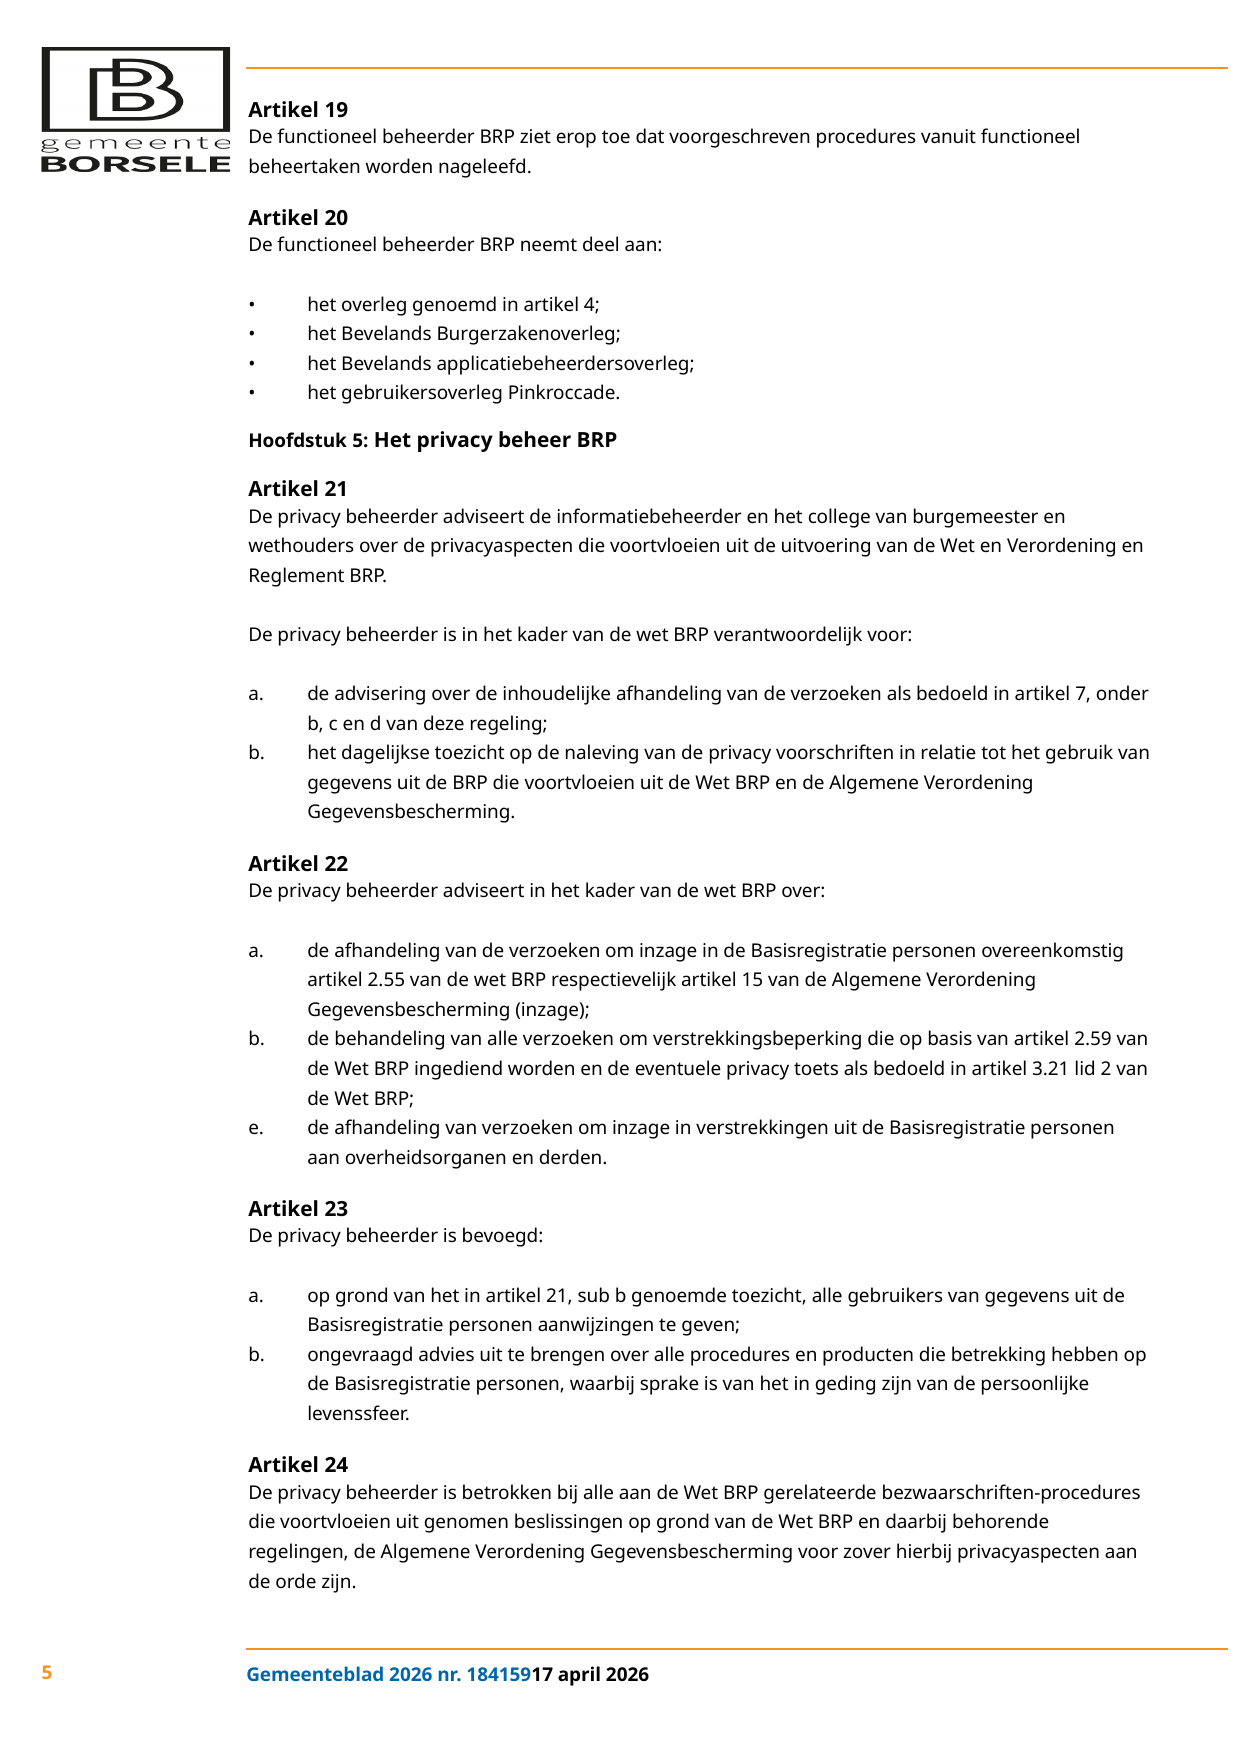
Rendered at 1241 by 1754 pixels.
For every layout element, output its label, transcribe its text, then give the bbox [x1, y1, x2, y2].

text Artikel 20 [248, 203, 1152, 232]
text De functioneel beheerder BRP neemt deel aan: [248, 232, 1152, 257]
text De privacy beheerder is bevoegd: [248, 1223, 1152, 1248]
text Hoofdstuk 5: Het privacy beheer BRP [248, 425, 1152, 454]
list de behandeling van alle verzoeken om verstrekkingsbeperking die op basis van artikel 2.59 van de Wet BRP ingediend worden en de eventuele privacy toets als bedoeld in artikel 3.21 lid 2 van de Wet BRP; [248, 1026, 1152, 1110]
text De privacy beheerder adviseert de informatiebeheerder en het college van burgemeester en wethouders over de privacyaspecten die voortvloeien uit de uitvoering van de Wet en Verordening en Reglement BRP. [248, 503, 1152, 588]
list ongevraagd advies uit te brengen over alle procedures en producten die betrekking hebben op de Basisregistratie personen, waarbij sprake is van het in geding zijn van de persoonlijke levenssfeer. [248, 1341, 1152, 1426]
list het Bevelands Burgerzakenoverleg; [248, 320, 1152, 346]
text Artikel 21 [248, 474, 1152, 503]
text De privacy beheerder is betrokken bij alle aan de Wet BRP gerelateerde bezwaarschriften-procedures die voortvloeien uit genomen beslissingen op grond van de Wet BRP en daarbij behorende regelingen, de Algemene Verordening Gegevensbescherming voor zover hierbij privacyaspecten aan de orde zijn. [248, 1479, 1152, 1593]
text Artikel 22 [248, 849, 1152, 878]
list het Bevelands applicatiebeheerdersoverleg; [248, 350, 1152, 376]
text De privacy beheerder adviseert in het kader van de wet BRP over: [248, 878, 1152, 903]
list de afhandeling van de verzoeken om inzage in de Basisregistratie personen overeenkomstig artikel 2.55 van de wet BRP respectievelijk artikel 15 van de Algemene Verordening Gegevensbescherming (inzage); [248, 937, 1152, 1022]
text Artikel 24 [248, 1451, 1152, 1479]
text Artikel 23 [248, 1194, 1152, 1223]
list het overleg genoemd in artikel 4; [248, 291, 1152, 317]
picture [41, 47, 231, 172]
list het gebruikersoverleg Pinkroccade. [248, 379, 1152, 405]
list op grond van het in artikel 21, sub b genoemde toezicht, alle gebruikers van gegevens uit de Basisregistratie personen aanwijzingen te geven; [248, 1282, 1152, 1337]
text De privacy beheerder is in het kader van de wet BRP verantwoordelijk voor: [248, 621, 1152, 647]
list de afhandeling van verzoeken om inzage in verstrekkingen uit de Basisregistratie personen aan overheidsorganen en derden. [248, 1114, 1152, 1169]
list het dagelijkse toezicht op de naleving van de privacy voorschriften in relatie tot het gebruik van gegevens uit de BRP die voortvloeien uit de Wet BRP en de Algemene Verordening Gegevensbescherming. [248, 739, 1152, 824]
text Artikel 19 [248, 95, 1152, 123]
list de advisering over de inhoudelijke afhandeling van de verzoeken als bedoeld in artikel 7, onder b, c en d van deze regeling; [248, 680, 1152, 736]
text De functioneel beheerder BRP ziet erop toe dat voorgeschreven procedures vanuit functioneel beheertaken worden nageleefd. [248, 123, 1152, 178]
